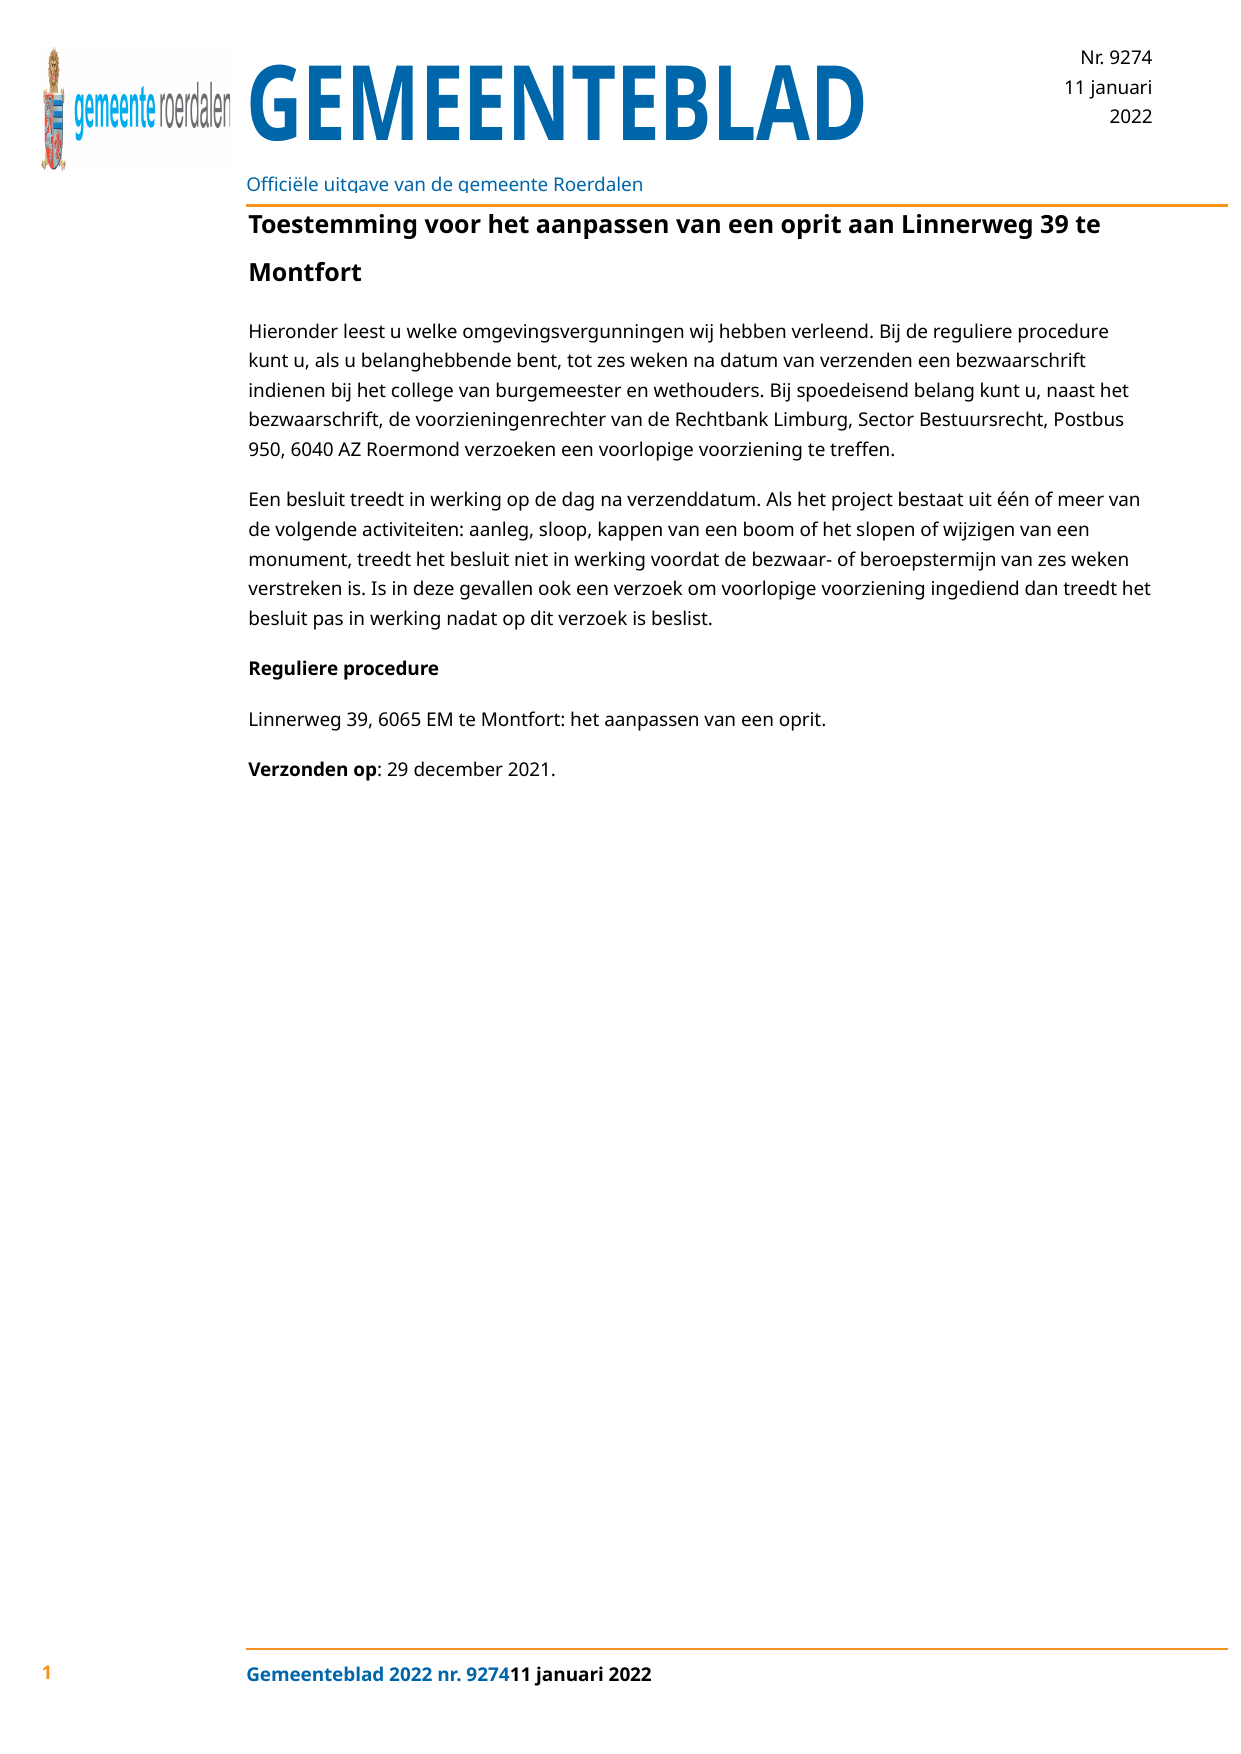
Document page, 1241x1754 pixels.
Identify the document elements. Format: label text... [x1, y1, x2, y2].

text Hieronder leest u welke omgevingsvergunningen wij hebben verleend. Bij de reguliere procedure kunt u, als u belanghebbende bent, tot zes weken na datum van verzenden een bezwaarschrift indienen bij het college van burgemeester en wethouders. Bij spoedeisend belang kunt u, naast het bezwaarschrift, de voorzieningenrechter van de Rechtbank Limburg, Sector Bestuursrecht, Postbus 950, 6040 AZ Roermond verzoeken een voorlopige voorziening te treffen. [248, 318, 1152, 462]
text Verzonden op: 29 december 2021. [248, 756, 1152, 782]
text Een besluit treedt in werking op de dag na verzenddatum. Als het project bestaat uit één of meer van de volgende activiteiten: aanleg, sloop, kappen van een boom of het slopen of wijzigen van een monument, treedt het besluit niet in werking voordat de bezwaar- of beroepstermijn van zes weken verstreken is. Is in deze gevallen ook een verzoek om voorlopige voorziening ingediend dan treedt het besluit pas in werking nadat op dit verzoek is beslist. [248, 487, 1152, 631]
text Toestemming voor het aanpassen van een oprit aan Linnerweg 39 te Montfort [248, 207, 1152, 288]
text Reguliere procedure [248, 655, 1152, 681]
picture [41, 47, 231, 172]
text Linnerweg 39, 6065 EM te Montfort: het aanpassen van een oprit. [248, 706, 1152, 732]
